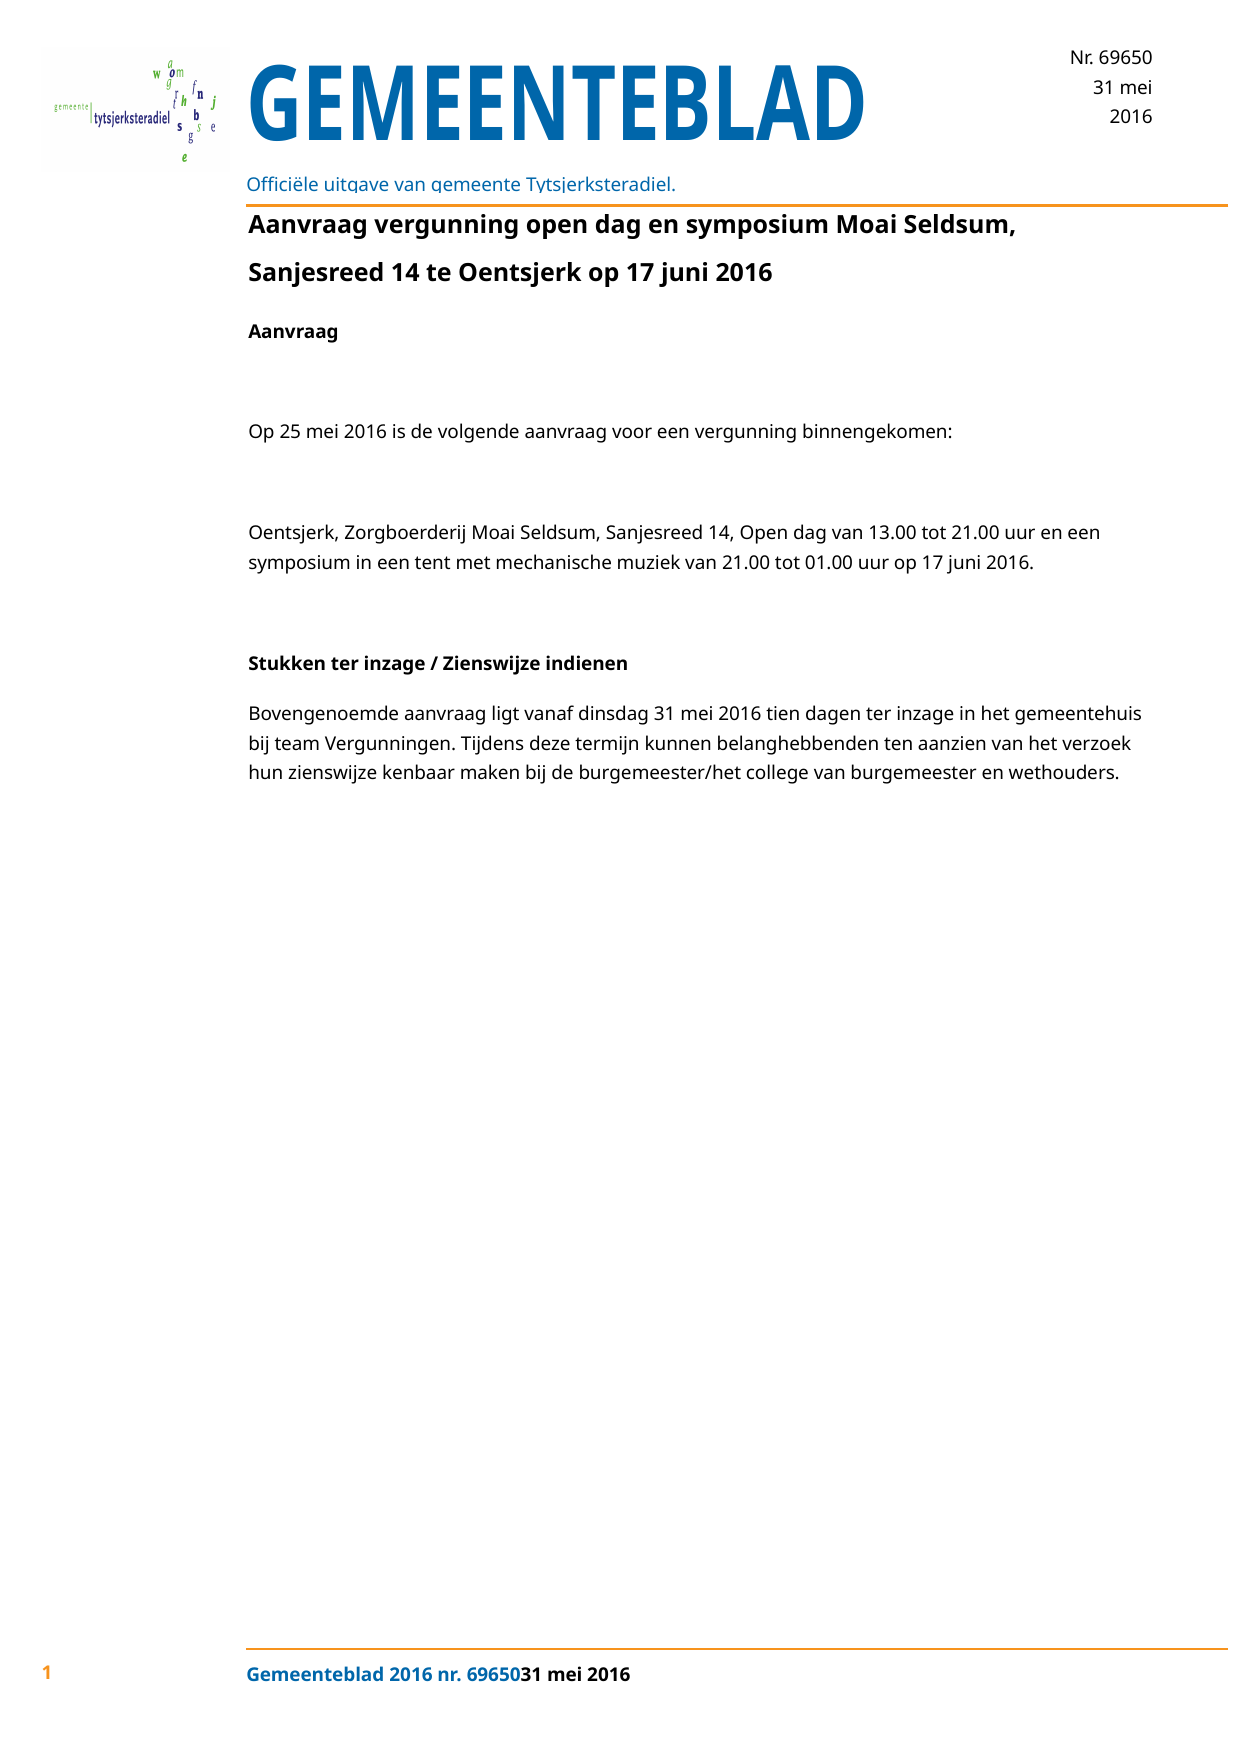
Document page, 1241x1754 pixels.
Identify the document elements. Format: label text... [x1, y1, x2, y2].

text Op 25 mei 2016 is de volgende aanvraag voor een vergunning binnengekomen: [248, 419, 1152, 444]
text Oentsjerk, Zorgboerderij Moai Seldsum, Sanjesreed 14, Open dag van 13.00 tot 21.00 uur en een symposium in een tent met mechanische muziek van 21.00 tot 01.00 uur op 17 juni 2016. [248, 519, 1152, 575]
text Bovengenoemde aanvraag ligt vanaf dinsdag 31 mei 2016 tien dagen ter inzage in het gemeentehuis bij team Vergunningen. Tijdens deze termijn kunnen belanghebbenden ten aanzien van het verzoek hun zienswijze kenbaar maken bij de burge­meester/het college van burgemeester en wethouders. [248, 700, 1152, 785]
picture [41, 47, 231, 172]
text Stukken ter inzage / Zienswijze indienen [248, 650, 1152, 676]
text Aanvraag [248, 318, 1152, 344]
text Aanvraag vergunning open dag en symposium Moai Seldsum, Sanjesreed 14 te Oentsjerk op 17 juni 2016 [248, 207, 1152, 288]
